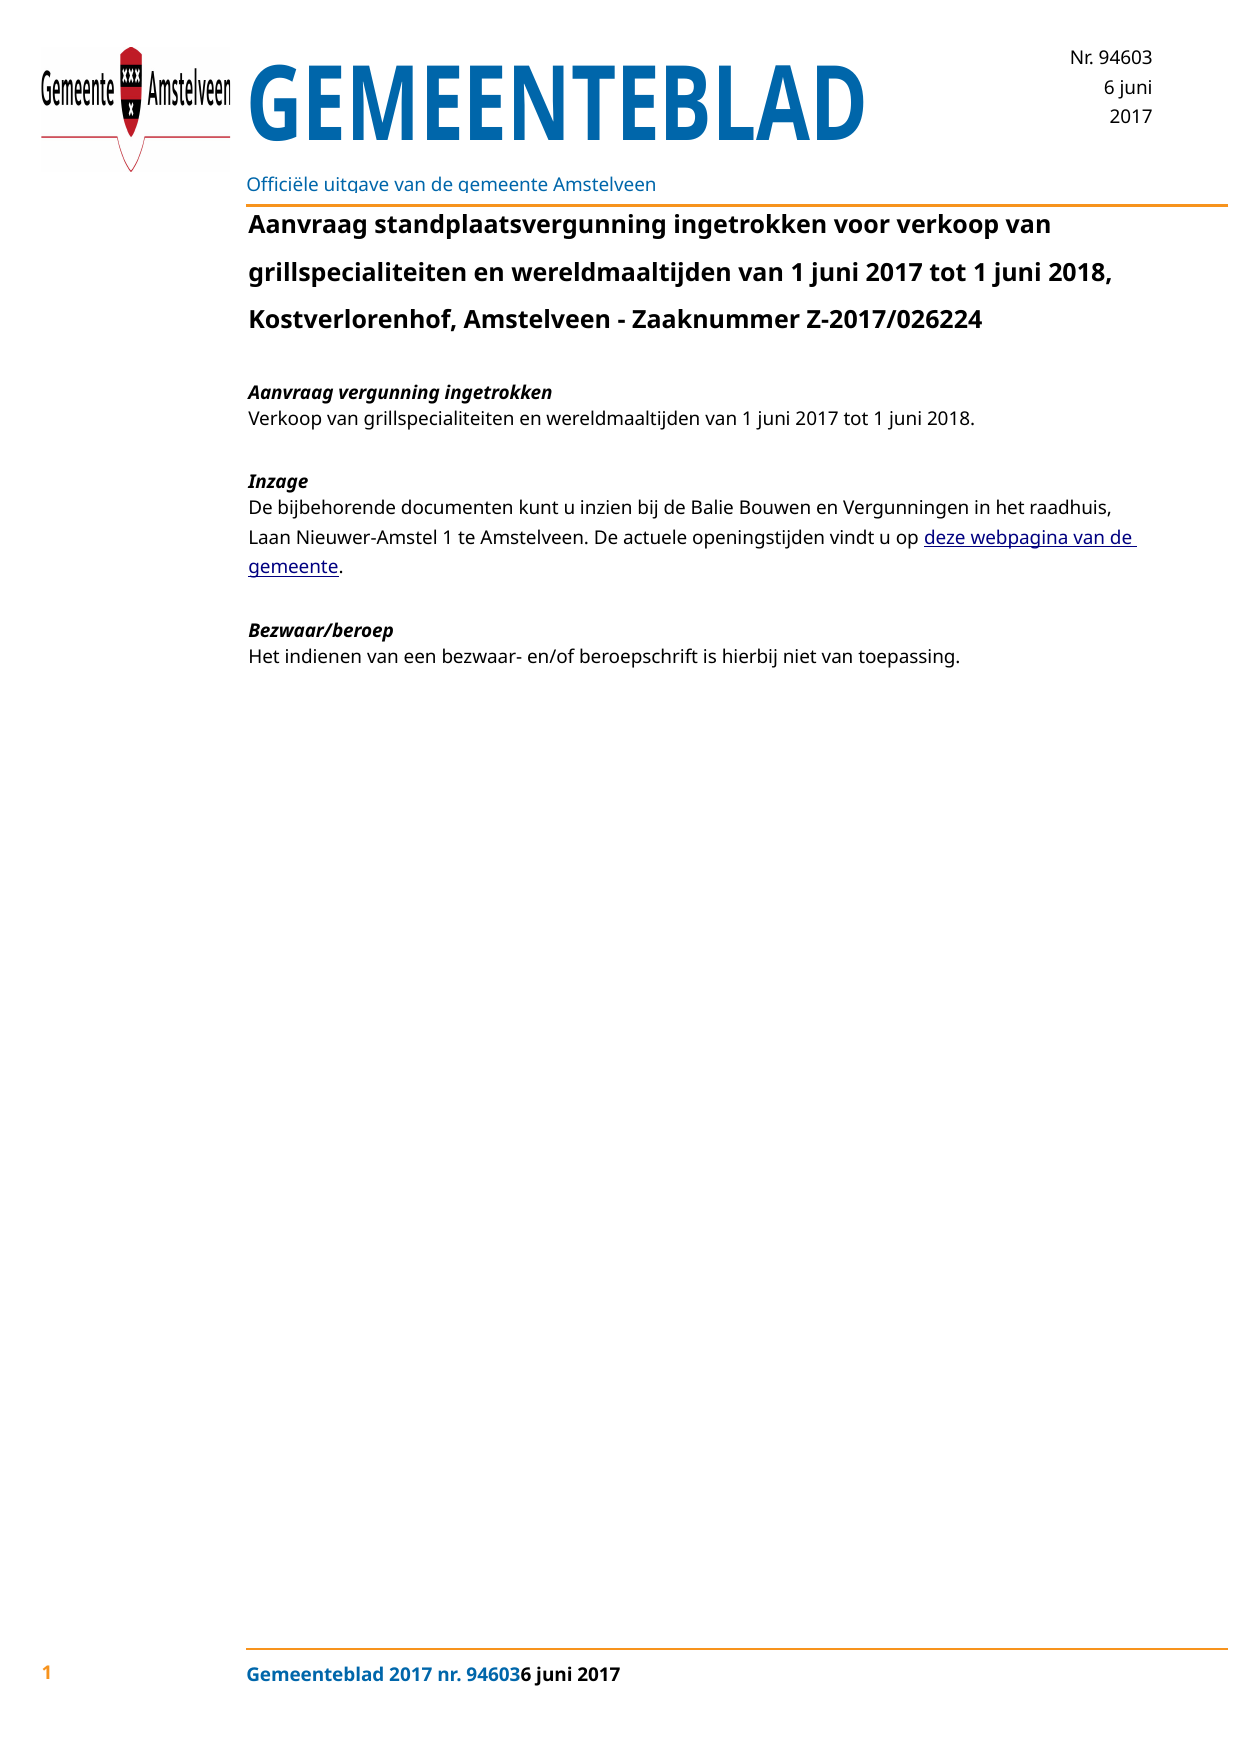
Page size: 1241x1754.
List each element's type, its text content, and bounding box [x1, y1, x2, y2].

text Inzage [248, 469, 1152, 494]
text Het indienen van een bezwaar- en/of beroepschrift is hierbij niet van toepassing. [248, 643, 1152, 669]
text Aanvraag standplaatsvergunning ingetrokken voor verkoop van grillspecialiteiten en wereldmaaltijden van 1 juni 2017 tot 1 juni 2018, Kostverlorenhof, Amstelveen - Zaaknummer Z-2017/026224 [248, 207, 1152, 336]
text Aanvraag vergunning ingetrokken [248, 379, 1152, 405]
picture [41, 47, 231, 172]
text De bijbehorende documenten kunt u inzien bij de Balie Bouwen en Vergunningen in het raadhuis, Laan Nieuwer-Amstel 1 te Amstelveen. De actuele openingstijden vindt u op deze webpagina van de gemeente. [248, 494, 1152, 579]
text Bezwaar/beroep [248, 618, 1152, 643]
text Verkoop van grillspecialiteiten en wereldmaaltijden van 1 juni 2017 tot 1 juni 2018. [248, 405, 1152, 431]
